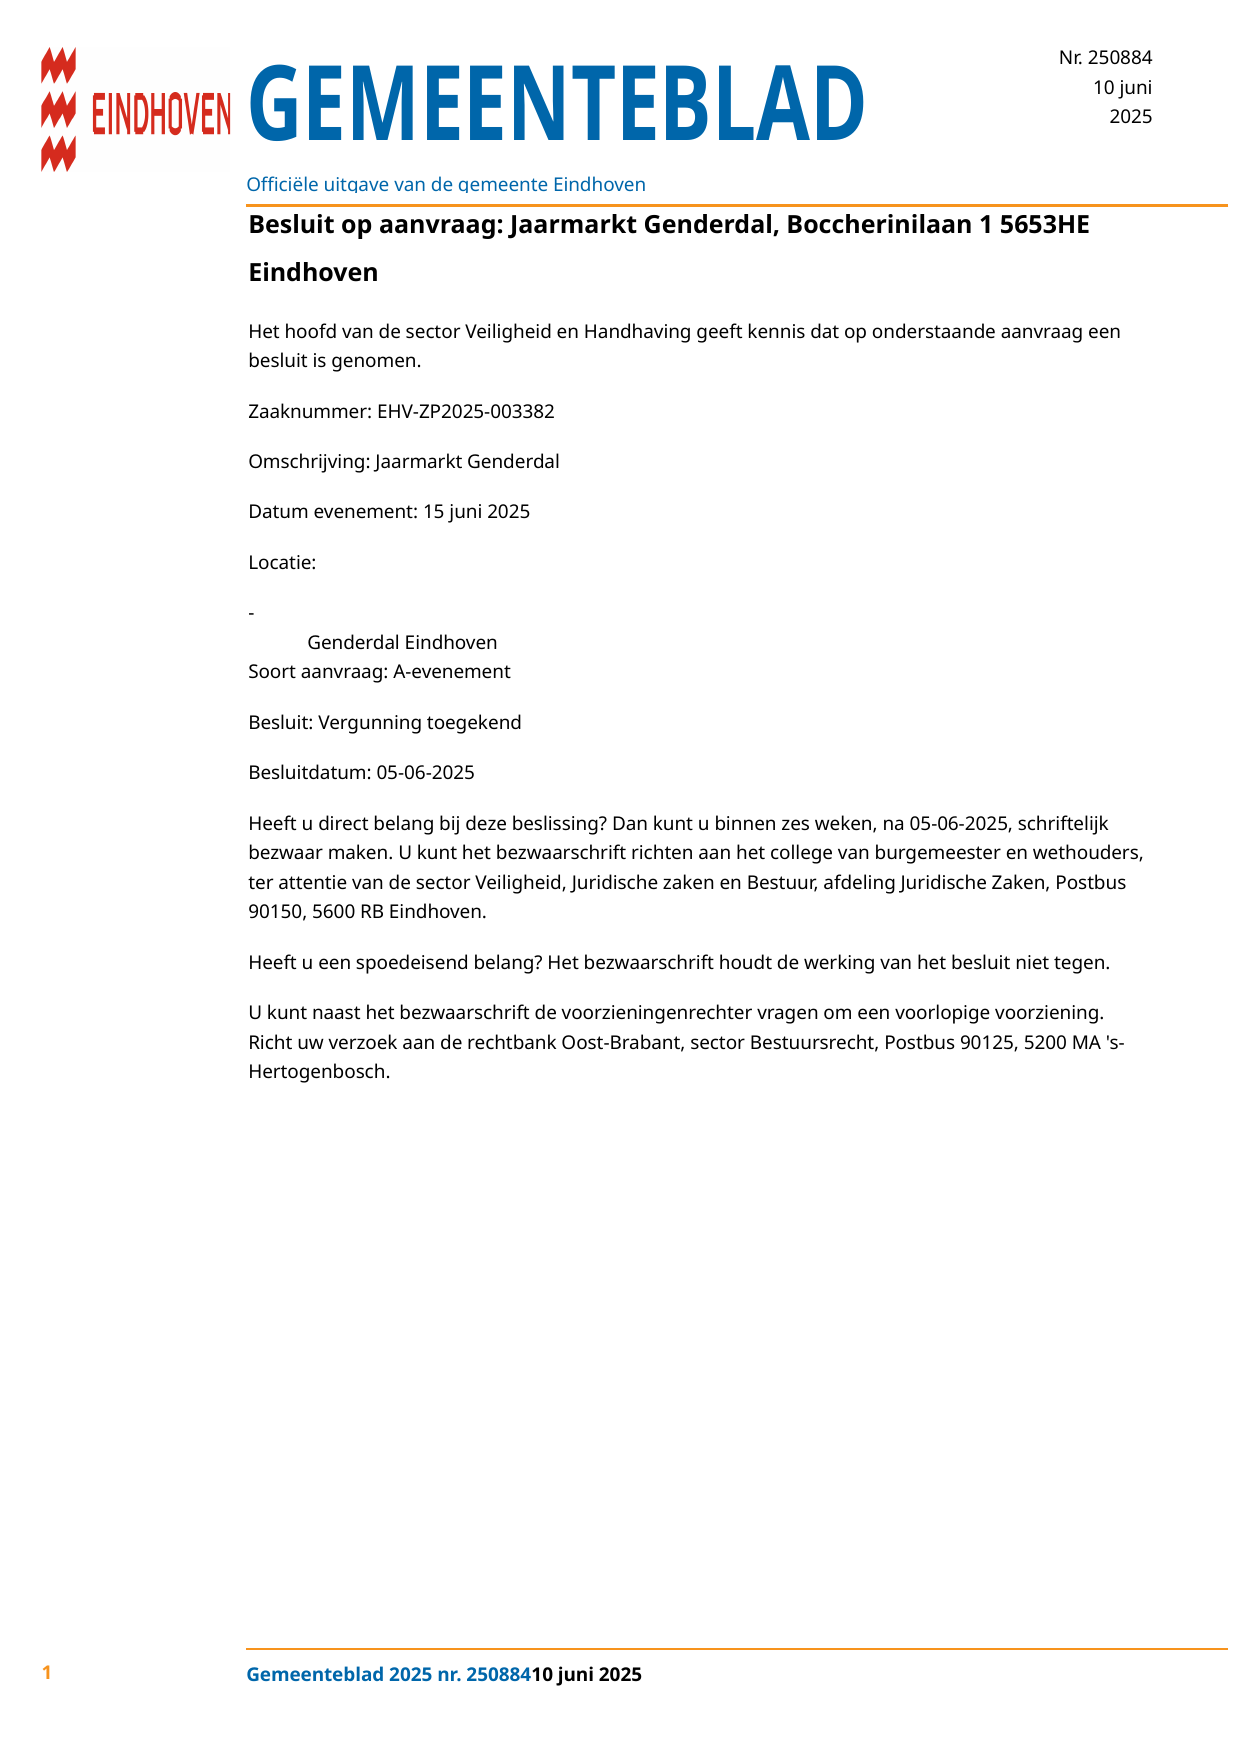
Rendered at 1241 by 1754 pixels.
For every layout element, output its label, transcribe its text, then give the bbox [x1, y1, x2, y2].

text Besluitdatum: 05-06-2025 [248, 759, 1152, 785]
text Heeft u direct belang bij deze beslissing? Dan kunt u binnen zes weken, na 05-06-2025, schriftelijk bezwaar maken. U kunt het bezwaarschrift richten aan het college van burgemeester en wethouders, ter attentie van de sector Veiligheid, Juridische zaken en Bestuur, afdeling Juridische Zaken, Postbus 90150, 5600 RB Eindhoven. [248, 810, 1152, 924]
text Locatie: [248, 549, 1152, 575]
text U kunt naast het bezwaarschrift de voorzieningenrechter vragen om een voorlopige voorziening. Richt uw verzoek aan de rechtbank Oost-Brabant, sector Bestuursrecht, Postbus 90125, 5200 MA 's-Hertogenbosch. [248, 999, 1152, 1084]
text Heeft u een spoedeisend belang? Het bezwaarschrift houdt de werking van het besluit niet tegen. [248, 949, 1152, 975]
text Omschrijving: Jaarmarkt Genderdal [248, 448, 1152, 474]
text Het hoofd van de sector Veiligheid en Handhaving geeft kennis dat op onderstaande aanvraag een besluit is genomen. [248, 318, 1152, 373]
picture [41, 47, 231, 172]
text Soort aanvraag: A-evenement [248, 659, 1152, 684]
text Zaaknummer: EHV-ZP2025-003382 [248, 398, 1152, 424]
text Besluit: Vergunning toegekend [248, 709, 1152, 735]
text Besluit op aanvraag: Jaarmarkt Genderdal, Boccherinilaan 1 5653HE Eindhoven [248, 207, 1152, 288]
text Datum evenement: 15 juni 2025 [248, 499, 1152, 524]
list Genderdal Eindhoven [248, 629, 1152, 655]
